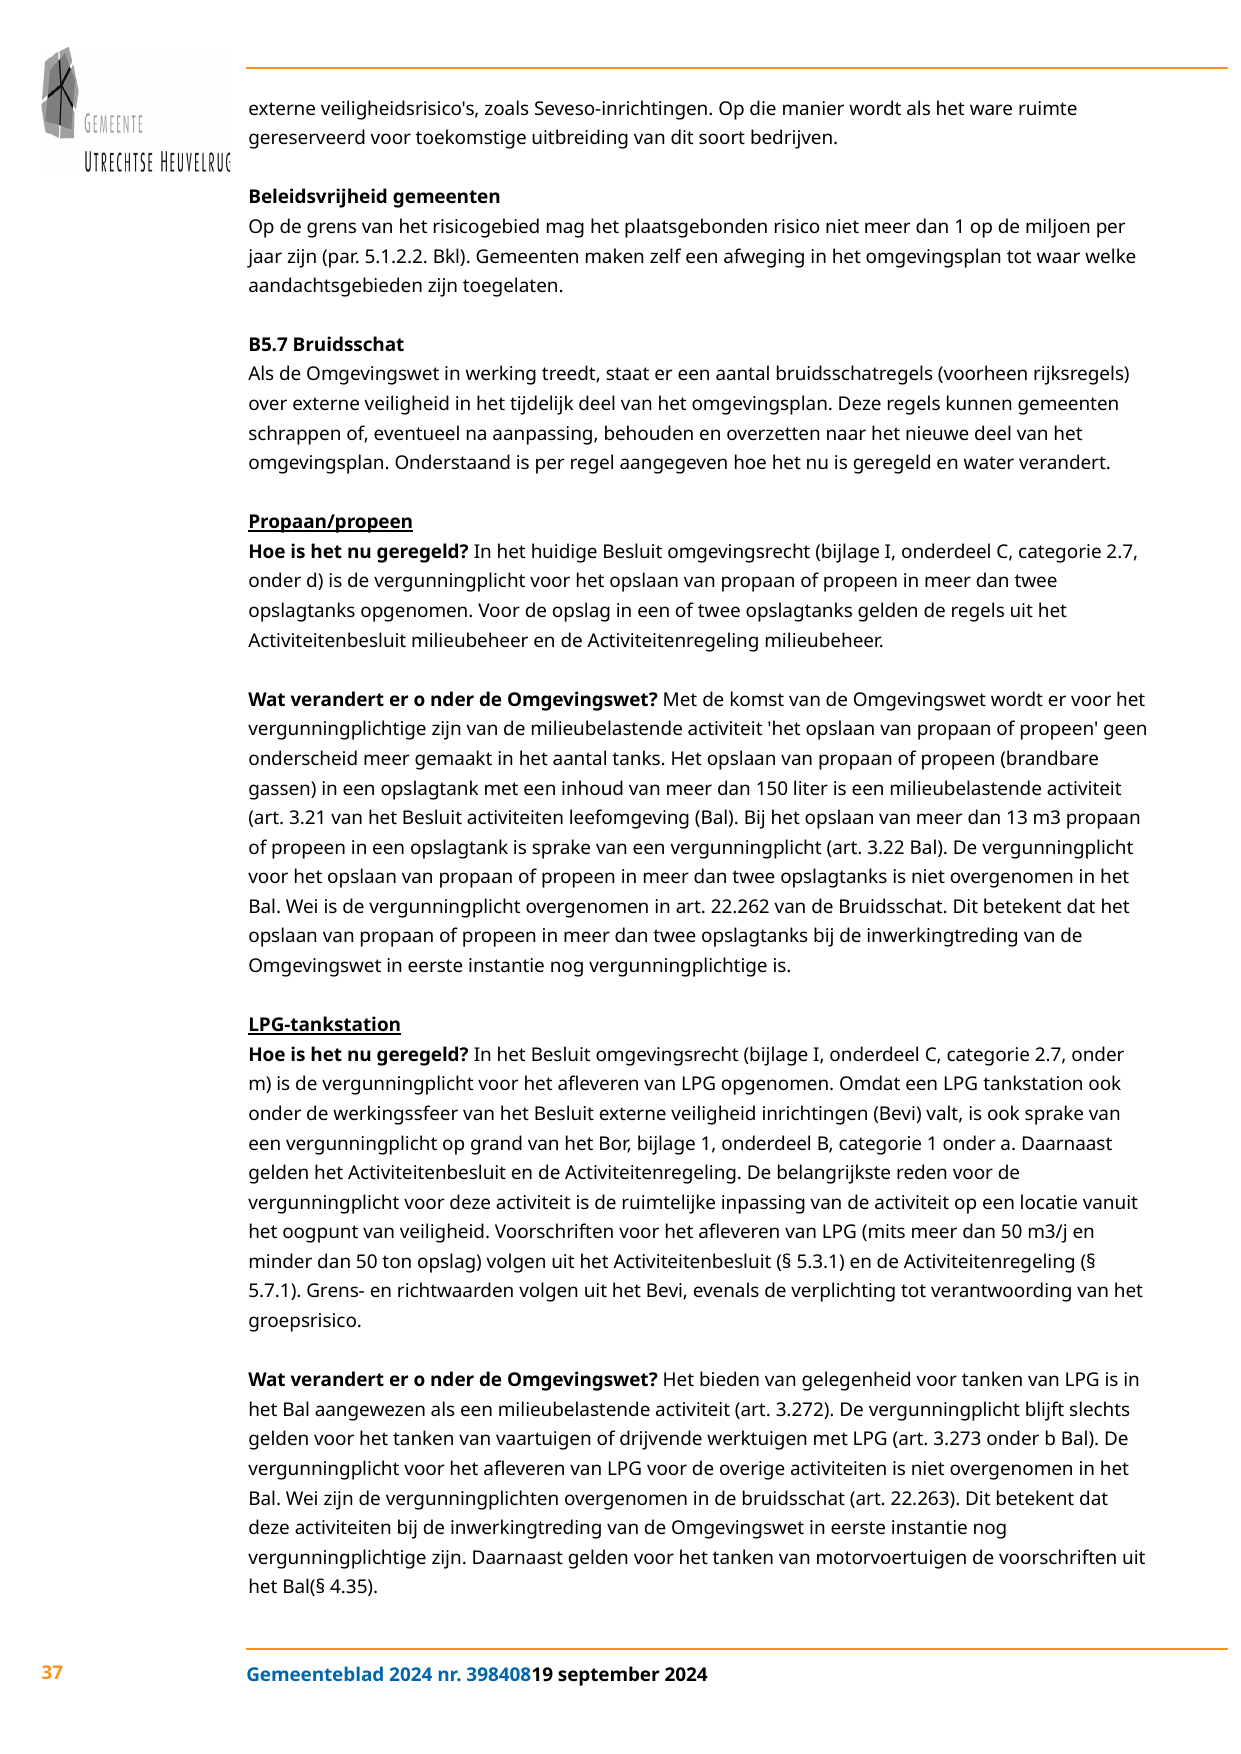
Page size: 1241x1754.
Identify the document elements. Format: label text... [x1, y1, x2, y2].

text Hoe is het nu geregeld? In het Besluit omgevingsrecht (bijlage I, onderdeel C, categorie 2.7, onder m) is de vergunningplicht voor het afleveren van LPG opgenomen. Omdat een LPG­ tankstation ook onder de werkingssfeer van het Besluit externe veiligheid inrichtingen (Bevi) valt, is ook sprake van een vergunningplicht op grand van het Bor, bijlage 1, onderdeel B, categorie 1 onder a. Daarnaast gelden het Activiteitenbesluit en de Activiteitenregeling. De belangrijkste reden voor de vergunningplicht voor deze activiteit is de ruimtelijke inpassing van de activiteit op een locatie vanuit het oogpunt van veiligheid. Voorschriften voor het afleveren van LPG (mits meer dan 50 m3/j en minder dan 50 ton opslag) volgen uit het Activiteitenbesluit (§ 5.3.1) en de Activiteitenregeling (§ 5.7.1). Grens- en richtwaarden volgen uit het Bevi, evenals de verplichting tot verantwoording van het groepsrisico. [248, 1041, 1152, 1333]
text B5.7 Bruidsschat [248, 331, 1152, 357]
text externe veiligheidsrisico's, zoals Seveso-inrichtingen. Op die manier wordt als het ware ruimte gereserveerd voor toekomstige uitbreiding van dit soort bedrijven. [248, 95, 1152, 150]
text Wat verandert er o nder de Omgevingswet? Met de komst van de Omgevingswet wordt er voor het vergunningplichtige zijn van de milieubelastende activiteit 'het opslaan van propaan of propeen' geen onderscheid meer gemaakt in het aantal tanks. Het opslaan van propaan of propeen (brandbare gassen) in een opslagtank met een inhoud van meer dan 150 liter is een milieubelastende activiteit (art. 3.21 van het Besluit activiteiten leefomgeving (Bal). Bij het opslaan van meer dan 13 m3 propaan of propeen in een opslagtank is sprake van een vergunningplicht (art. 3.22 Bal). De vergunningplicht voor het opslaan van propaan of propeen in meer dan twee opslagtanks is niet overgenomen in het Bal. Wei is de vergunningplicht overgenomen in art. 22.262 van de Bruidsschat. Dit betekent dat het opslaan van propaan of propeen in meer dan twee opslagtanks bij de inwerkingtreding van de Omgevingswet in eerste instantie nog vergunningplichtige is. [248, 686, 1152, 978]
text Hoe is het nu geregeld? In het huidige Besluit omgevingsrecht (bijlage I, onderdeel C, categorie 2.7, onder d) is de vergunningplicht voor het opslaan van propaan of propeen in meer dan twee opslagtanks opgenomen. Voor de opslag in een of twee opslagtanks gelden de regels uit het Activiteitenbesluit milieubeheer en de Activiteitenregeling milieubeheer. [248, 538, 1152, 652]
table_header Beleidsvrijheid gemeenten Op de grens van het risicogebied mag het plaatsgebonden risico niet meer dan 1 op de miljoen per jaar zijn (par. 5.1.2.2. Bkl). Gemeenten maken zelf een afweging in het omgevingsplan tot waar welke aandachtsgebieden zijn toegelaten. [248, 184, 1152, 298]
text Propaan/propeen [248, 508, 1152, 534]
text Als de Omgevingswet in werking treedt, staat er een aantal bruidsschatregels (voorheen rijksregels) over externe veiligheid in het tijdelijk deel van het omgevingsplan. Deze regels kunnen gemeenten schrappen of, eventueel na aanpassing, behouden en overzetten naar het nieuwe deel van het omgevingsplan. Onderstaand is per regel aangegeven hoe het nu is geregeld en water verandert. [248, 361, 1152, 475]
picture [41, 47, 231, 172]
text Wat verandert er o nder de Omgevingswet? Het bieden van gelegenheid voor tanken van LPG is in het Bal aangewezen als een milieubelastende activiteit (art. 3.272). De vergunningplicht blijft slechts gelden voor het tanken van vaartuigen of drijvende werktuigen met LPG (art. 3.273 onder b Bal). De vergunningplicht voor het afleveren van LPG voor de overige activiteiten is niet overgenomen in het Bal. Wei zijn de vergunningplichten overgenomen in de bruidsschat (art. 22.263). Dit betekent dat deze activiteiten bij de inwerkingtreding van de Omgevingswet in eerste instantie nog vergunningplichtige zijn. Daarnaast gelden voor het tanken van motorvoertuigen de voorschriften uit het Bal(§ 4.35). [248, 1366, 1152, 1599]
text LPG-tankstation [248, 1011, 1152, 1037]
